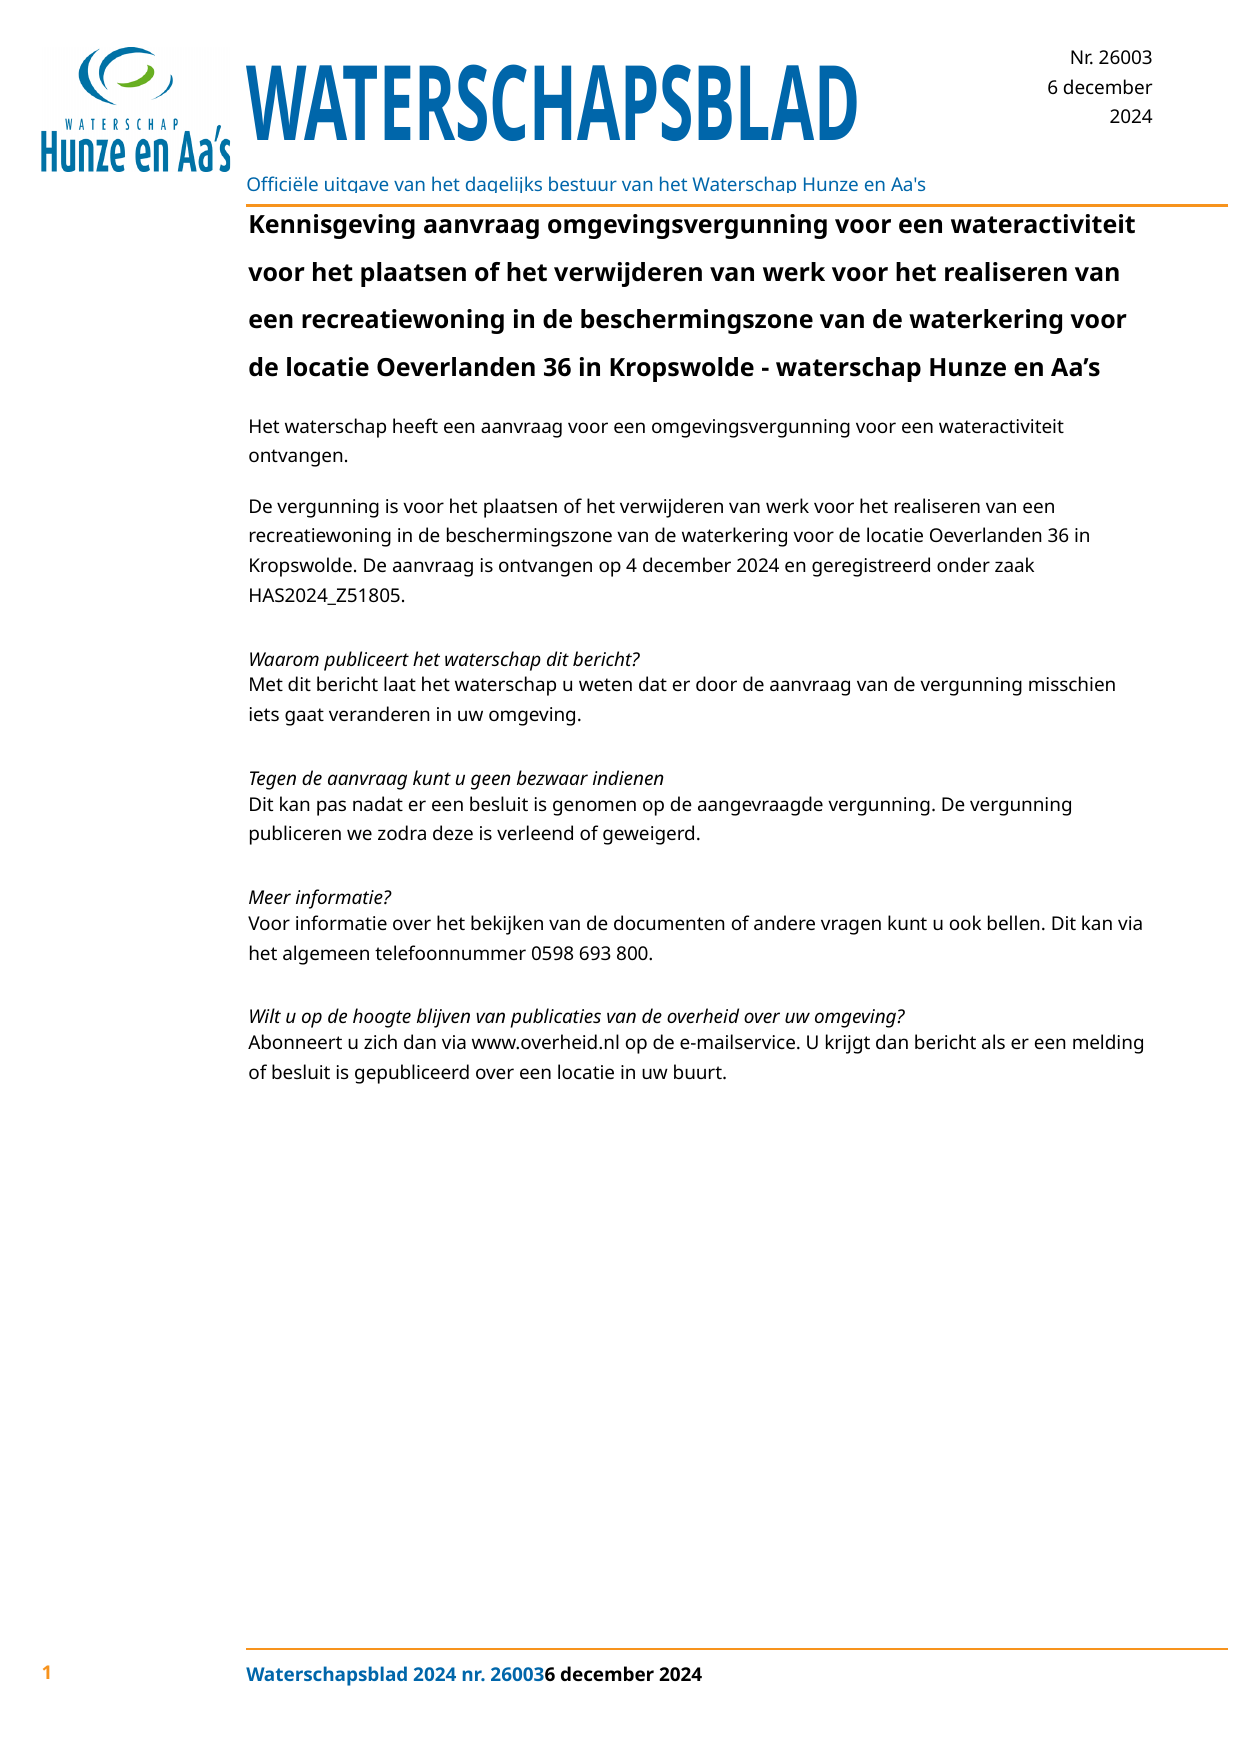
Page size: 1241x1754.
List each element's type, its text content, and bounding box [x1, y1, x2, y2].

text De vergunning is voor het plaatsen of het verwijderen van werk voor het realiseren van een recreatiewoning in de beschermingszone van de waterkering voor de locatie Oeverlanden 36 in Kropswolde. De aanvraag is ontvangen op 4 december 2024 en geregistreerd onder zaak HAS2024_Z51805. [248, 493, 1152, 608]
picture [183, 163, 191, 172]
picture [47, 154, 51, 172]
text Voor informatie over het bekijken van de documenten of andere vragen kunt u ook bellen. Dit kan via het algemeen telefoonnummer 0598 693 800. [248, 910, 1152, 965]
text Tegen de aanvraag kunt u geen bezwaar indienen [248, 765, 1152, 791]
text Met dit bericht laat het waterschap u weten dat er door de aanvraag van de vergunning misschien iets gaat veranderen in uw omgeving. [248, 672, 1152, 727]
text Kennisgeving aanvraag omgevingsvergunning voor een wateractiviteit voor het plaatsen of het verwijderen van werk voor het realiseren van een recreatiewoning in de beschermingszone van de waterkering voor de locatie Oeverlanden 36 in Kropswolde - waterschap Hunze en Aa’s [248, 207, 1152, 384]
picture [226, 145, 231, 156]
text Het waterschap heeft een aanvraag voor een omgevingsvergunning voor een wateractiviteit ontvangen. [248, 413, 1152, 468]
text Abonneert u zich dan via www.overheid.nl op de e-mailservice. U krijgt dan bericht als er een melding of besluit is gepubliceerd over een locatie in uw buurt. [248, 1029, 1152, 1085]
text Meer informatie? [248, 884, 1152, 910]
text Waarom publiceert het waterschap dit bericht? [248, 646, 1152, 672]
picture [41, 47, 231, 172]
text Dit kan pas nadat er een besluit is genomen op de aangevraagde vergunning. De vergunning publiceren we zodra deze is verleend of geweigerd. [248, 791, 1152, 846]
text Wilt u op de hoogte blijven van publicaties van de overheid over uw omgeving? [248, 1004, 1152, 1029]
